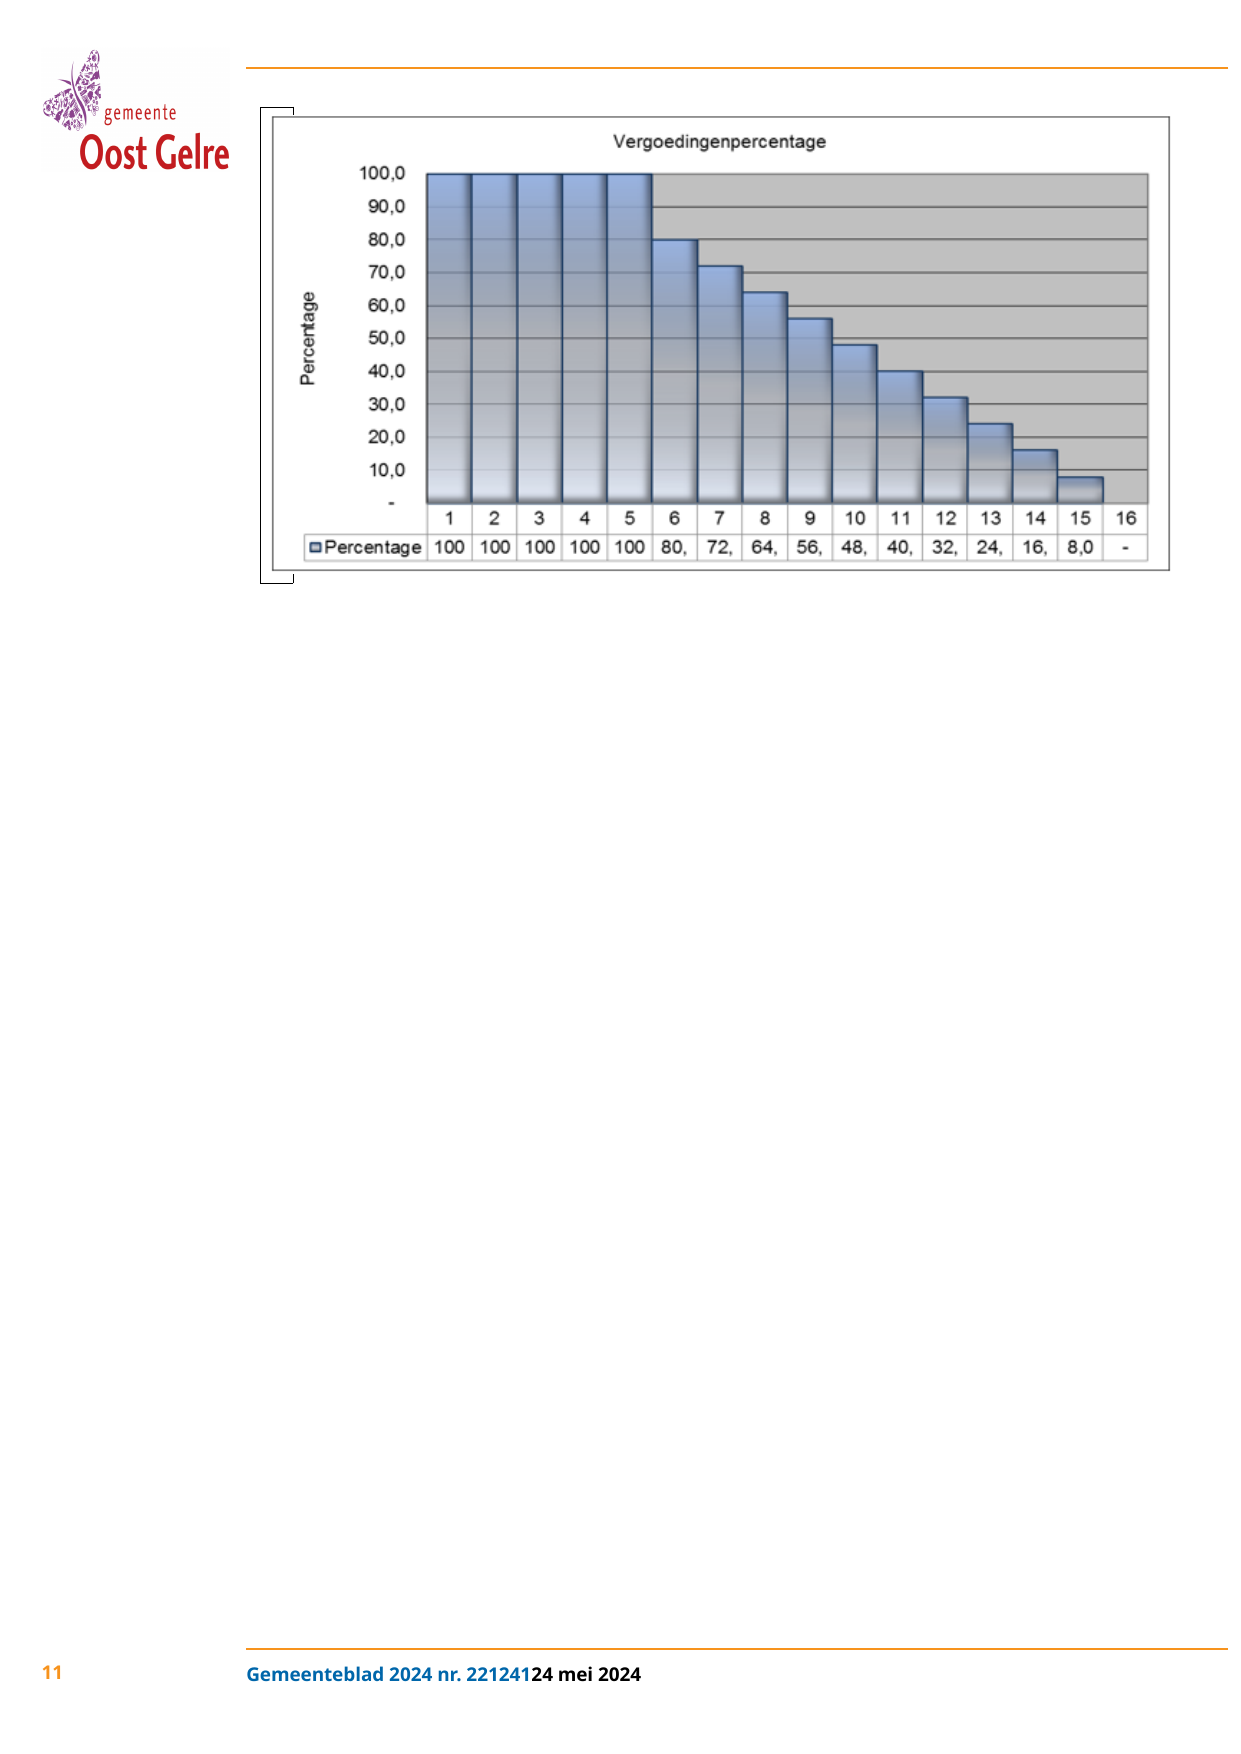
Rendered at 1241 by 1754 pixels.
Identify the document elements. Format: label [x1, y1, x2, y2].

picture [41, 47, 231, 172]
picture [268, 115, 1173, 574]
